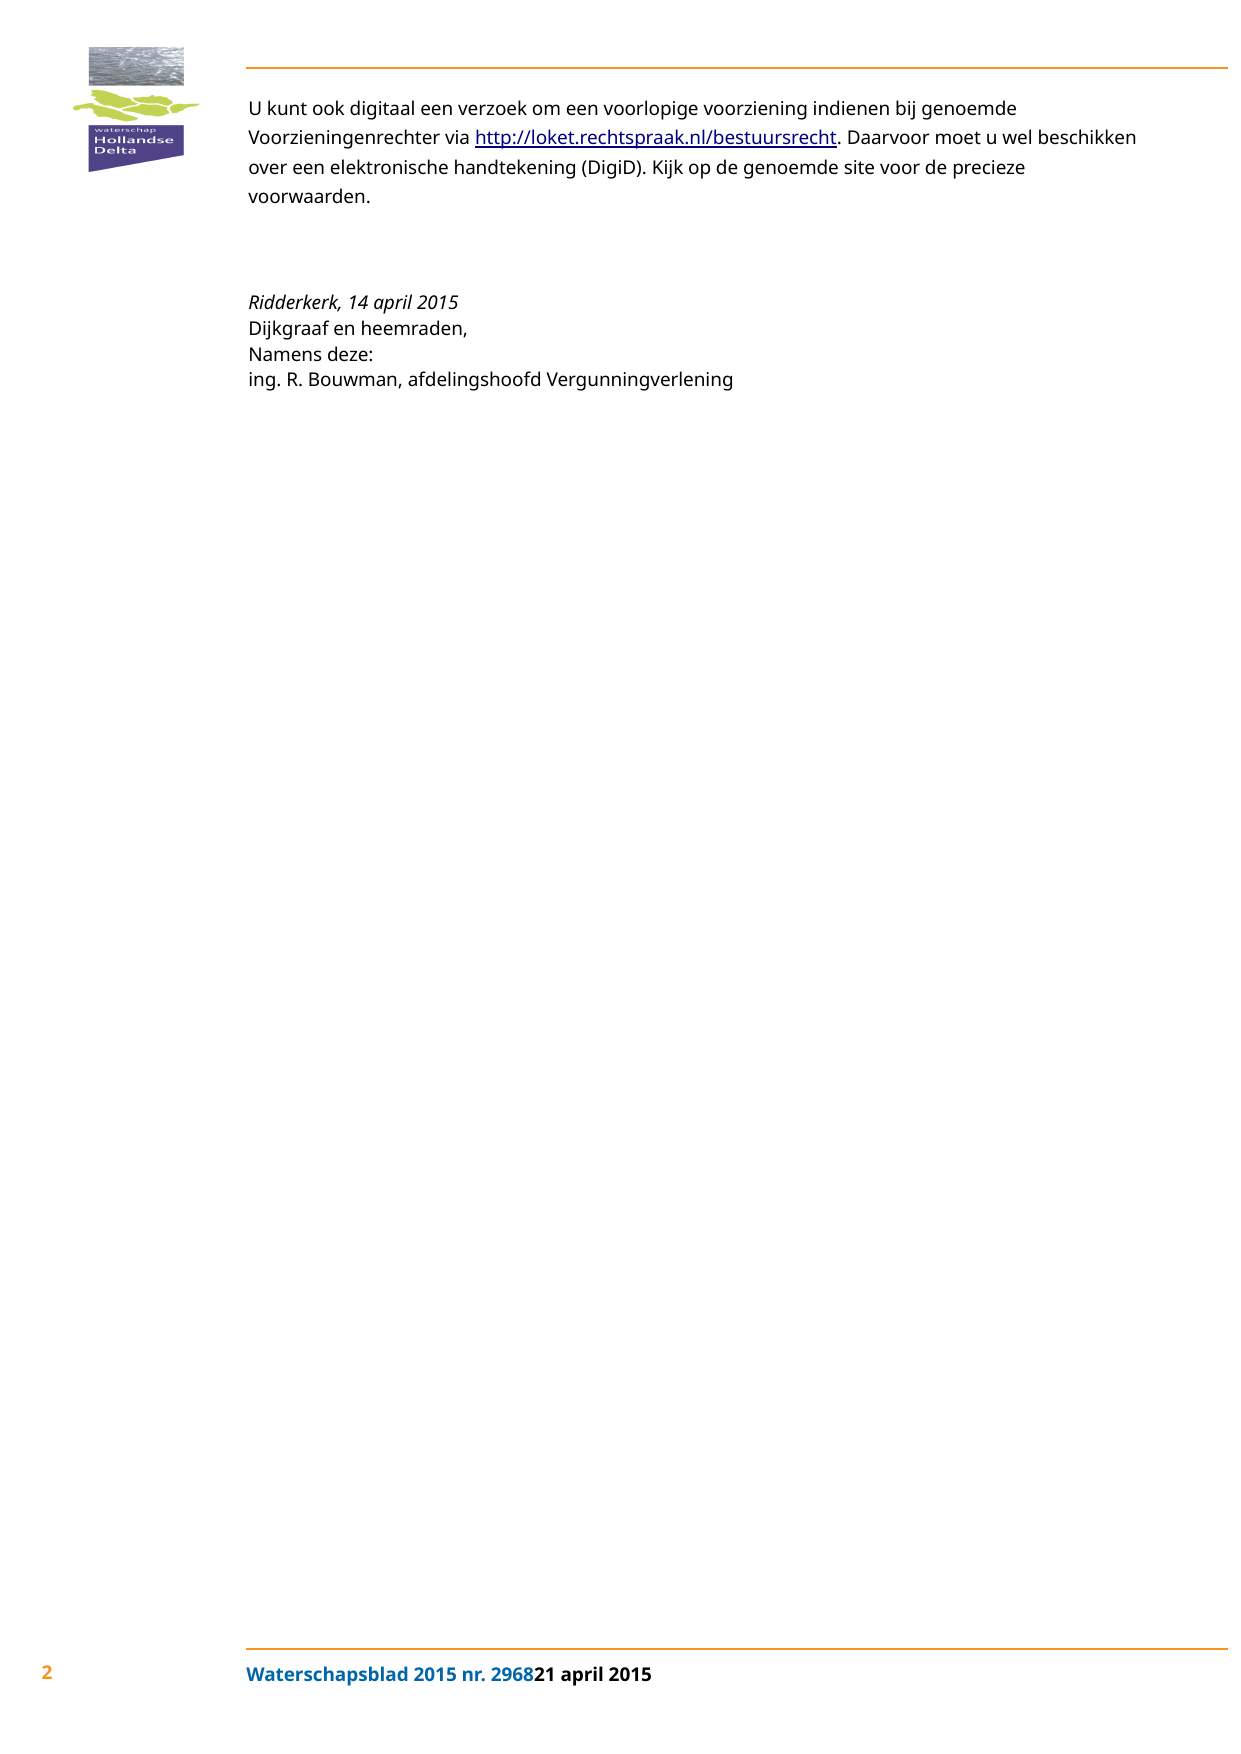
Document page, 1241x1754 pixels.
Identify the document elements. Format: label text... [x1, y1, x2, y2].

text Dijkgraaf en heemraden, [248, 315, 1152, 341]
text Ridderkerk, 14 april 2015 [248, 289, 1152, 315]
text U kunt ook digitaal een verzoek om een voorlopige voorziening indienen bij genoemde Voorzieningenrechter via http://loket.rechtspraak.nl/bestuursrecht. Daarvoor moet u wel beschikken over een elektronische handtekening (DigiD). Kijk op de genoemde site voor de precieze voorwaarden. [248, 95, 1152, 209]
picture [41, 47, 231, 172]
text ing. R. Bouwman, afdelingshoofd Vergunningverlening [248, 366, 1152, 392]
text Namens deze: [248, 341, 1152, 366]
